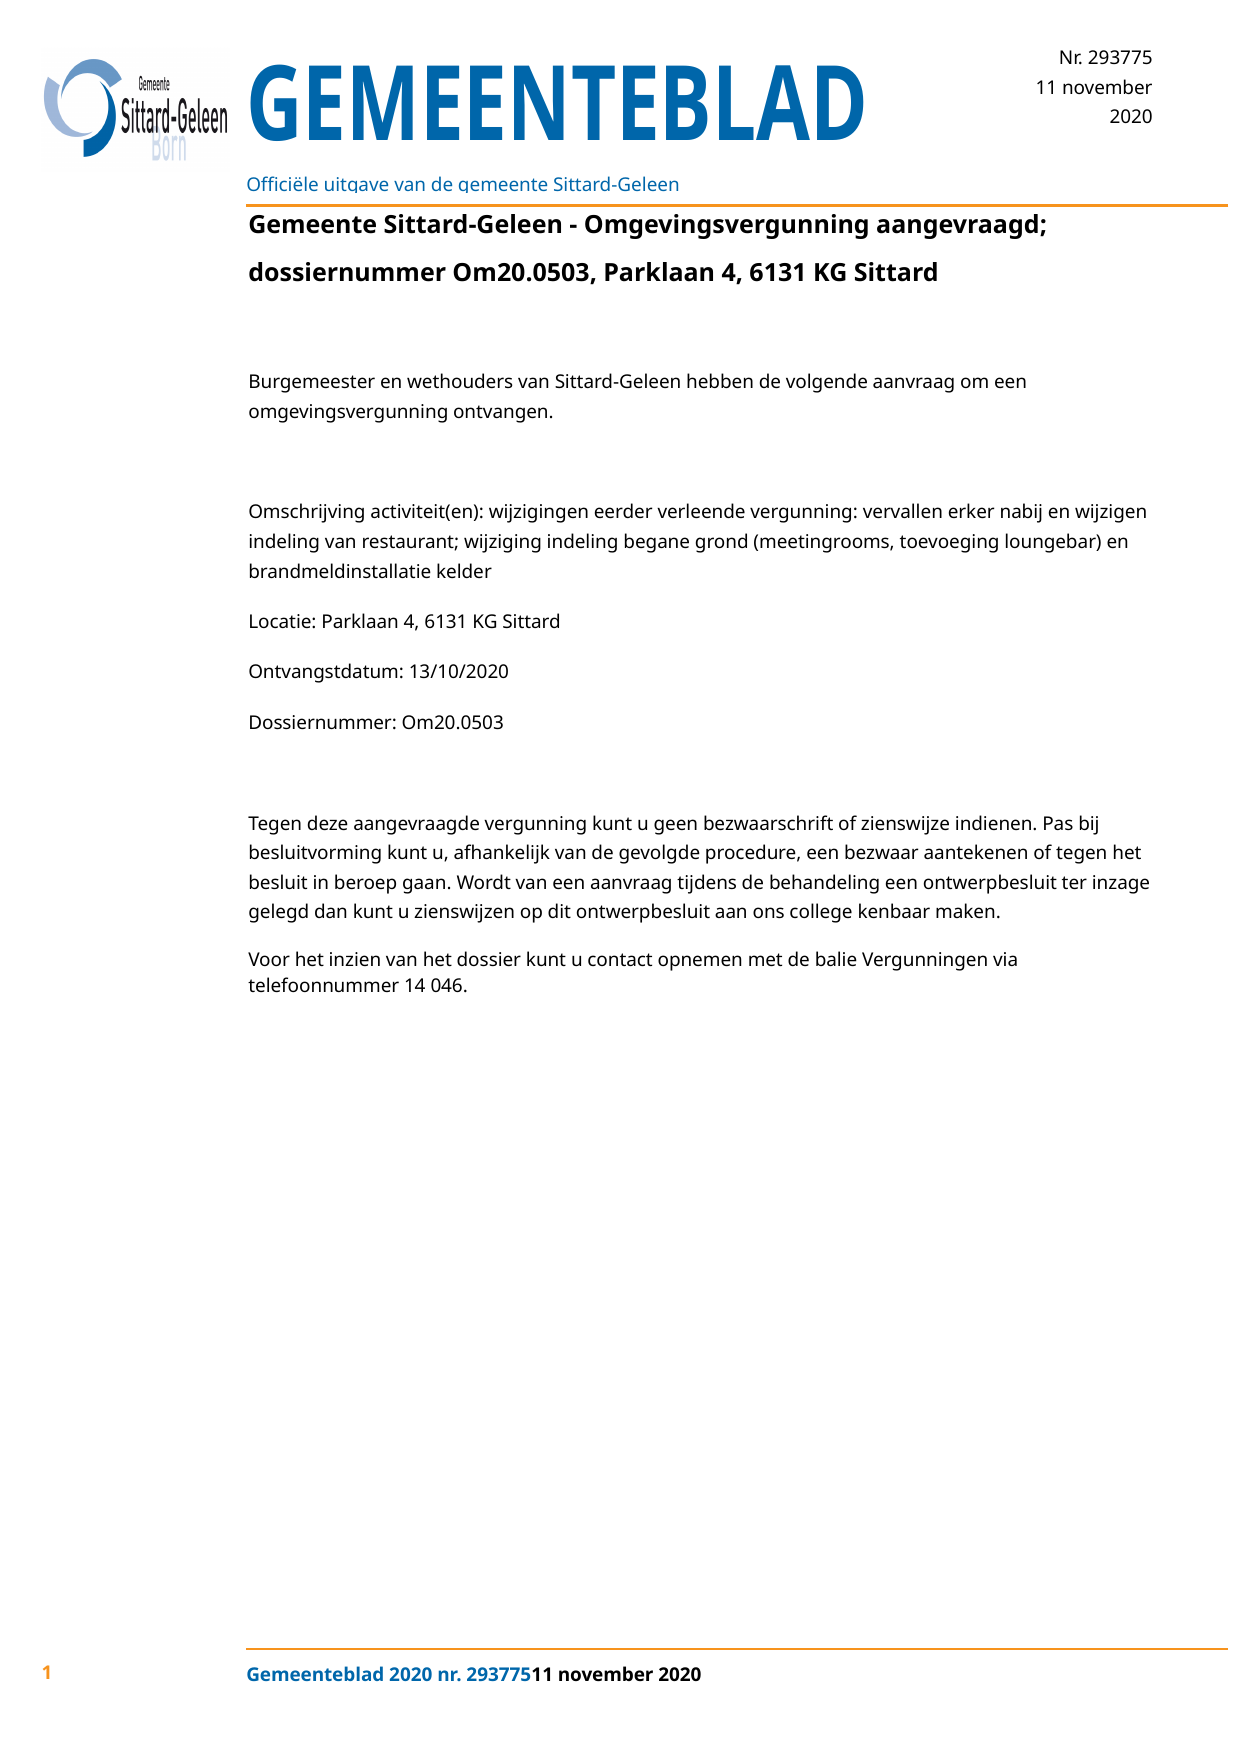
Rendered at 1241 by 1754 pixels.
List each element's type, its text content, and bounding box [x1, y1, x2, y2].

text Burgemeester en wethouders van Sittard-Geleen hebben de volgende aanvraag om een omgevingsvergunning ontvangen. [248, 368, 1152, 424]
text Locatie: Parklaan 4, 6131 KG Sittard [248, 608, 1152, 634]
text Ontvangstdatum: 13/10/2020 [248, 659, 1152, 684]
text Gemeente Sittard-Geleen - Omgevingsvergunning aangevraagd; dossiernummer Om20.0503, Parklaan 4, 6131 KG Sittard [248, 207, 1152, 288]
text Dossiernummer: Om20.0503 [248, 709, 1152, 735]
text Tegen deze aangevraagde vergunning kunt u geen bezwaarschrift of zienswijze indienen. Pas bij besluitvorming kunt u, afhankelijk van de gevolgde procedure, een bezwaar aantekenen of tegen het besluit in beroep gaan. Wordt van een aanvraag tijdens de behandeling een ontwerpbesluit ter inzage gelegd dan kunt u zienswijzen op dit ontwerpbesluit aan ons college kenbaar maken. [248, 810, 1152, 924]
text Voor het inzien van het dossier kunt u contact opnemen met de balie Vergunningen via telefoonnummer 14 046. [248, 947, 1152, 998]
text Omschrijving activiteit(en): wijzigingen eerder verleende vergunning: vervallen erker nabij en wijzigen indeling van restaurant; wijziging indeling begane grond (meetingrooms, toevoeging loungebar) en brandmeldinstallatie kelder [248, 499, 1152, 584]
picture [41, 47, 231, 172]
